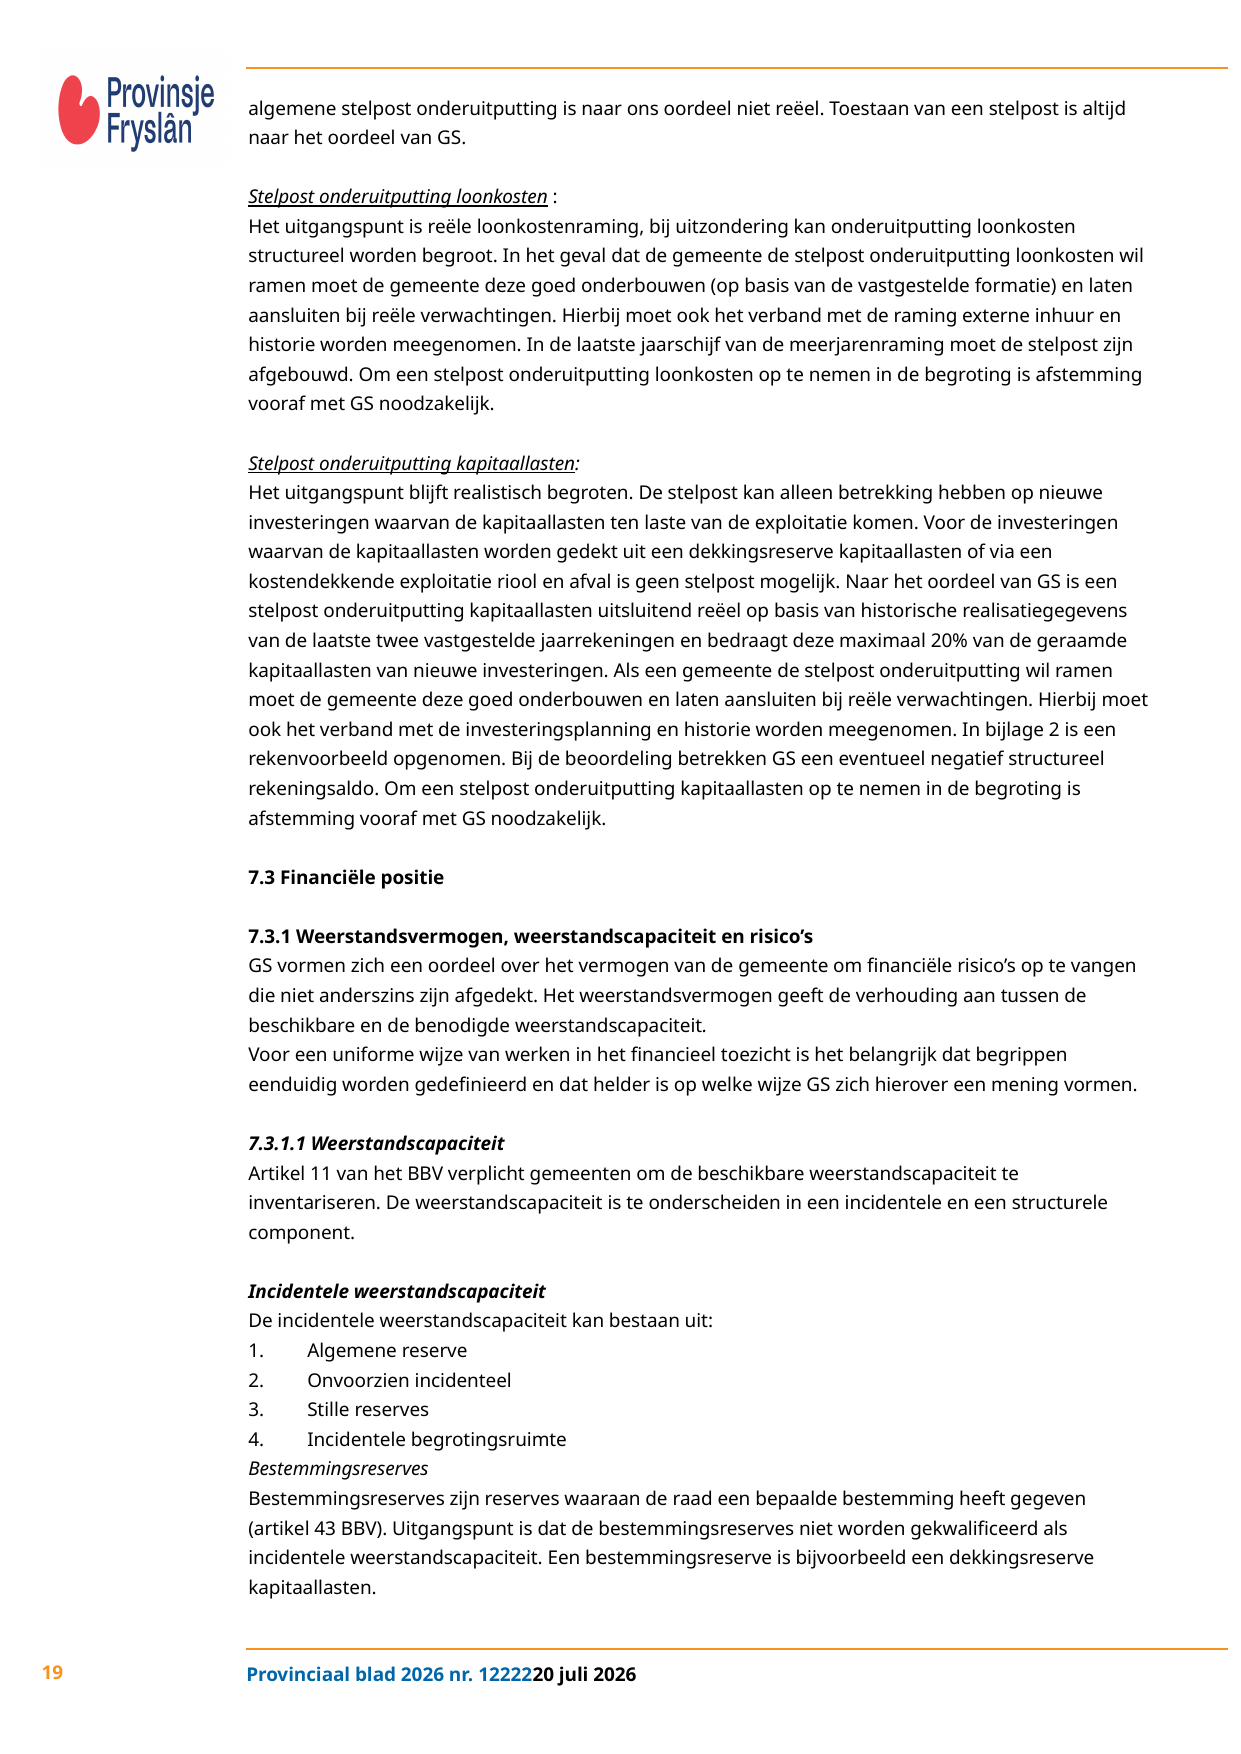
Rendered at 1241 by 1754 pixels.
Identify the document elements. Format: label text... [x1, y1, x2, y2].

text Artikel 11 van het BBV verplicht gemeenten om de beschikbare weerstandscapaciteit te inventariseren. De weerstandscapaciteit is te onderscheiden in een incidentele en een structurele component. [248, 1160, 1152, 1245]
text 7.3.1.1 Weerstandscapaciteit [248, 1130, 1152, 1156]
list Algemene reserve [248, 1337, 1152, 1363]
text Incidentele weerstandscapaciteit [248, 1278, 1152, 1304]
list Stille reserves [248, 1396, 1152, 1422]
text Het uitgangspunt is reële loonkostenraming, bij uitzondering kan onderuitputting loonkosten structureel worden begroot. In het geval dat de gemeente de stelpost onderuitputting loonkosten wil ramen moet de gemeente deze goed onderbouwen (op basis van de vastgestelde formatie) en laten aansluiten bij reële verwachtingen. Hierbij moet ook het verband met de raming externe inhuur en historie worden meegenomen. In de laatste jaarschijf van de meerjarenraming moet de stelpost zijn afgebouwd. Om een stelpost onderuitputting loonkosten op te nemen in de begroting is afstemming vooraf met GS noodzakelijk. [248, 213, 1152, 416]
text algemene stelpost onderuitputting is naar ons oordeel niet reëel. Toestaan van een stelpost is altijd naar het oordeel van GS. [248, 95, 1152, 150]
text Bestemmingsreserves [248, 1456, 1152, 1481]
text Stelpost onderuitputting kapitaallasten: [248, 450, 1152, 476]
list Onvoorzien incidenteel [248, 1367, 1152, 1393]
text Het uitgangspunt blijft realistisch begroten. De stelpost kan alleen betrekking hebben op nieuwe investeringen waarvan de kapitaallasten ten laste van de exploitatie komen. Voor de investeringen waarvan de kapitaallasten worden gedekt uit een dekkingsreserve kapitaallasten of via een kostendekkende exploitatie riool en afval is geen stelpost mogelijk. Naar het oordeel van GS is een stelpost onderuitputting kapitaallasten uitsluitend reëel op basis van historische realisatiegegevens van de laatste twee vastgestelde jaarrekeningen en bedraagt deze maximaal 20% van de geraamde kapitaallasten van nieuwe investeringen. Als een gemeente de stelpost onderuitputting wil ramen moet de gemeente deze goed onderbouwen en laten aansluiten bij reële verwachtingen. Hierbij moet ook het verband met de investeringsplanning en historie worden meegenomen. In bijlage 2 is een rekenvoorbeeld opgenomen. Bij de beoordeling betrekken GS een eventueel negatief structureel rekeningsaldo. Om een stelpost onderuitputting kapitaallasten op te nemen in de begroting is afstemming vooraf met GS noodzakelijk. [248, 479, 1152, 831]
text GS vormen zich een oordeel over het vermogen van de gemeente om financiële risico’s op te vangen die niet anderszins zijn afgedekt. Het weerstandsvermogen geeft de verhouding aan tussen de beschikbare en de benodigde weerstandscapaciteit. [248, 953, 1152, 1038]
picture [41, 47, 231, 172]
text Stelpost onderuitputting loonkosten : [248, 183, 1152, 209]
list Incidentele begrotingsruimte [248, 1426, 1152, 1452]
text 7.3 Financiële positie [248, 864, 1152, 890]
text 7.3.1 Weerstandsvermogen, weerstandscapaciteit en risico’s [248, 923, 1152, 949]
text Voor een uniforme wijze van werken in het financieel toezicht is het belangrijk dat begrippen eenduidig worden gedefinieerd en dat helder is op welke wijze GS zich hierover een mening vormen. [248, 1041, 1152, 1097]
text De incidentele weerstandscapaciteit kan bestaan uit: [248, 1308, 1152, 1333]
text Bestemmingsreserves zijn reserves waaraan de raad een bepaalde bestemming heeft gegeven (artikel 43 BBV). Uitgangspunt is dat de bestemmingsreserves niet worden gekwalificeerd als incidentele weerstandscapaciteit. Een bestemmingsreserve is bijvoorbeeld een dekkingsreserve kapitaallasten. [248, 1485, 1152, 1600]
